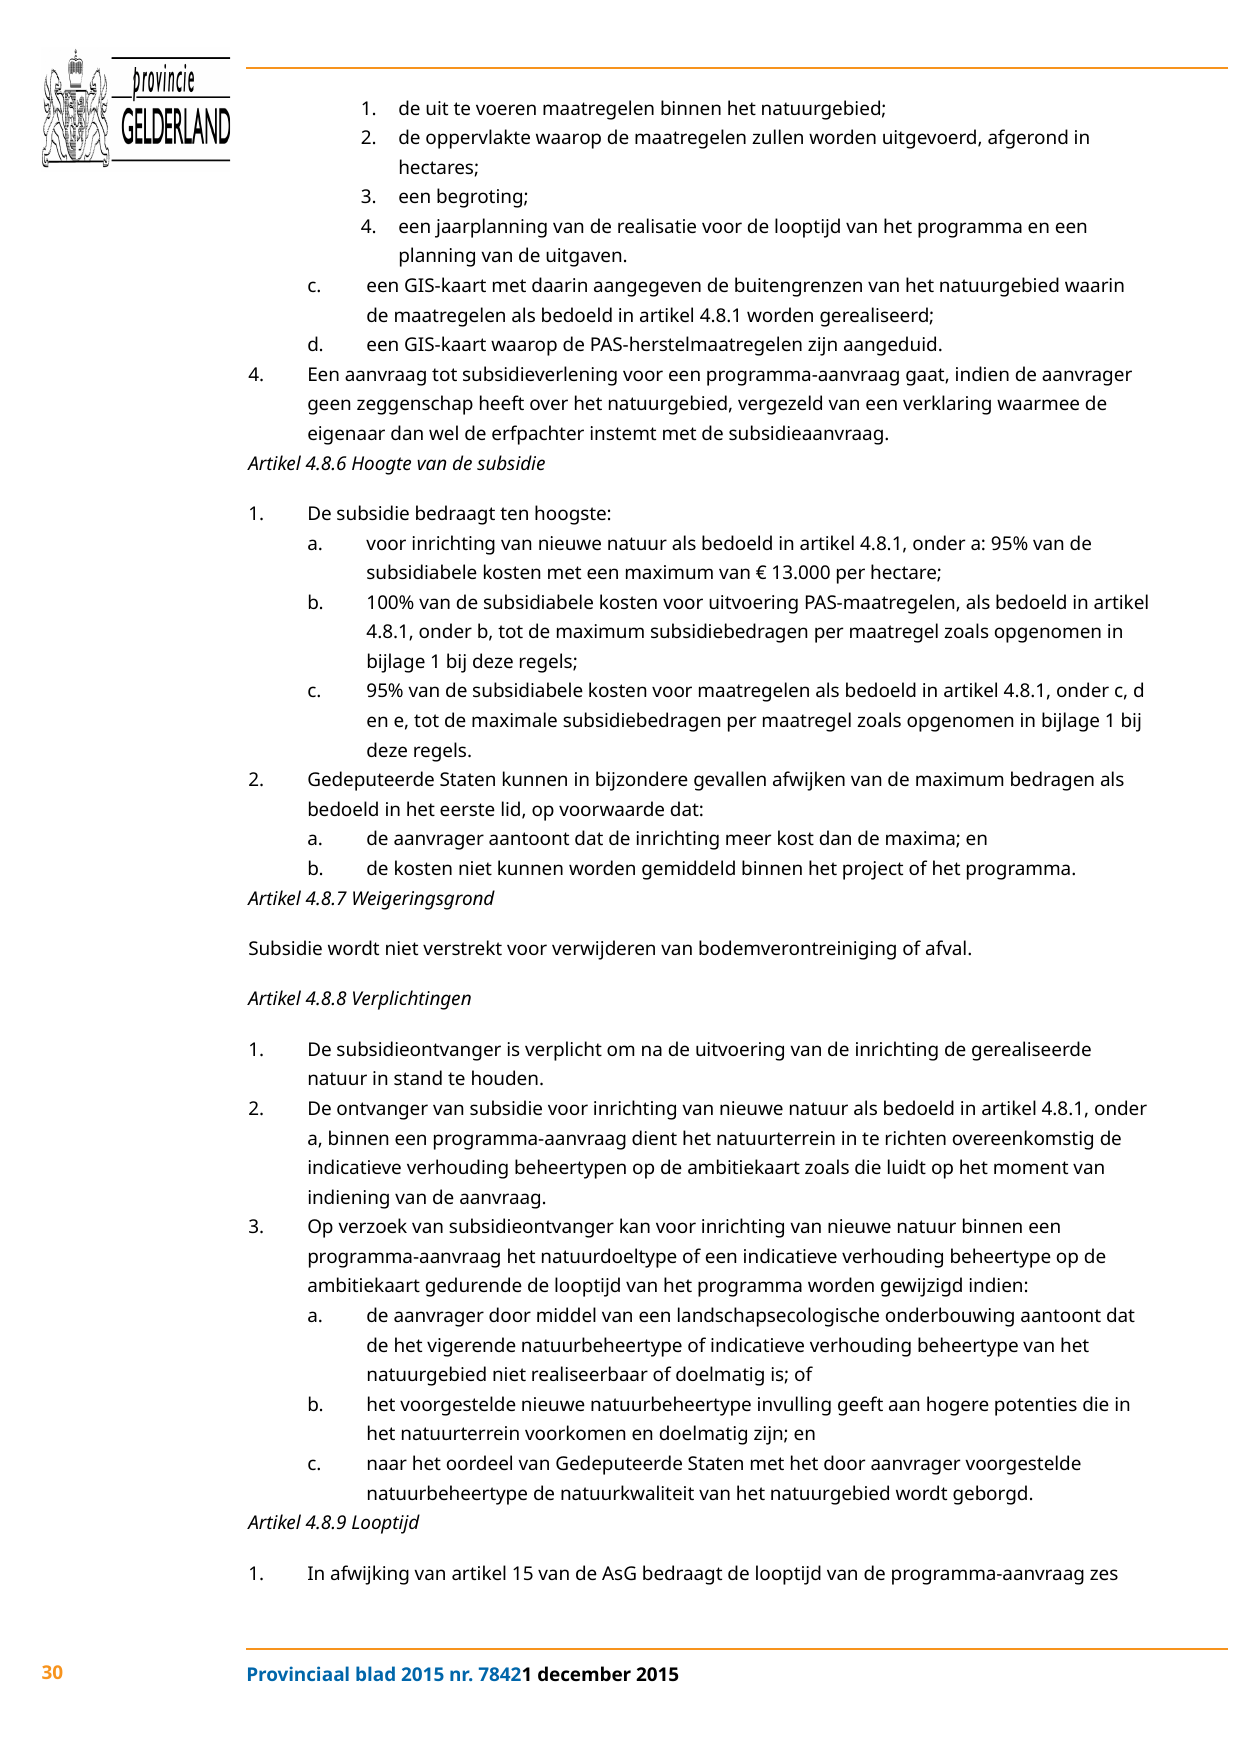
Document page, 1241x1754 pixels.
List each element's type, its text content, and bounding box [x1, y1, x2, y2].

list voor inrichting van nieuwe natuur als bedoeld in artikel 4.8.1, onder a: 95% van de subsidiabele kosten met een maximum van € 13.000 per hectare; [307, 530, 1152, 585]
text Artikel 4.8.9 Looptijd [248, 1509, 1152, 1535]
text Artikel 4.8.8 Verplichtingen [248, 986, 1152, 1011]
text Artikel 4.8.6 Hoogte van de subsidie [248, 450, 1152, 476]
list de aanvrager door middel van een landschapsecologische onderbouwing aantoont dat de het vigerende natuurbeheertype of indicatieve verhouding beheertype van het natuurgebied niet realiseerbaar of doelmatig is; of [307, 1302, 1152, 1387]
list In afwijking van artikel 15 van de AsG bedraagt de looptijd van de programma-aanvraag zes [248, 1560, 1152, 1586]
list een jaarplanning van de realisatie voor de looptijd van het programma en een planning van de uitgaven. [361, 213, 1152, 268]
list Op verzoek van subsidieontvanger kan voor inrichting van nieuwe natuur binnen een programma-aanvraag het natuurdoeltype of een indicatieve verhouding beheertype op de ambitiekaart gedurende de looptijd van het programma worden gewijzigd indien: [248, 1213, 1152, 1298]
list naar het oordeel van Gedeputeerde Staten met het door aanvrager voorgestelde natuurbeheertype de natuurkwaliteit van het natuurgebied wordt geborgd. [307, 1450, 1152, 1506]
list De subsidie bedraagt ten hoogste: [248, 500, 1152, 526]
picture [41, 47, 231, 172]
list Een aanvraag tot subsidieverlening voor een programma-aanvraag gaat, indien de aanvrager geen zeggenschap heeft over het natuurgebied, vergezeld van een verklaring waarmee de eigenaar dan wel de erfpachter instemt met de subsidieaanvraag. [248, 361, 1152, 446]
list De ontvanger van subsidie voor inrichting van nieuwe natuur als bedoeld in artikel 4.8.1, onder a, binnen een programma-aanvraag dient het natuurterrein in te richten overeenkomstig de indicatieve verhouding beheertypen op de ambitiekaart zoals die luidt op het moment van indiening van de aanvraag. [248, 1095, 1152, 1210]
list een GIS-kaart met daarin aangegeven de buitengrenzen van het natuurgebied waarin de maatregelen als bedoeld in artikel 4.8.1 worden gerealiseerd; [307, 272, 1152, 328]
list de aanvrager aantoont dat de inrichting meer kost dan de maxima; en [307, 826, 1152, 851]
text Artikel 4.8.7 Weigeringsgrond [248, 885, 1152, 911]
list 100% van de subsidiabele kosten voor uitvoering PAS-maatregelen, als bedoeld in artikel 4.8.1, onder b, tot de maximum subsidiebedragen per maatregel zoals opgenomen in bijlage 1 bij deze regels; [307, 589, 1152, 674]
list Gedeputeerde Staten kunnen in bijzondere gevallen afwijken van de maximum bedragen als bedoeld in het eerste lid, op voorwaarde dat: [248, 766, 1152, 822]
list 95% van de subsidiabele kosten voor maatregelen als bedoeld in artikel 4.8.1, onder c, d en e, tot de maximale subsidiebedragen per maatregel zoals opgenomen in bijlage 1 bij deze regels. [307, 678, 1152, 763]
list het voorgestelde nieuwe natuurbeheertype invulling geeft aan hogere potenties die in het natuurterrein voorkomen en doelmatig zijn; en [307, 1391, 1152, 1446]
text Subsidie wordt niet verstrekt voor verwijderen van bodemverontreiniging of afval. [248, 935, 1152, 961]
list de kosten niet kunnen worden gemiddeld binnen het project of het programma. [307, 855, 1152, 881]
list een GIS-kaart waarop de PAS-herstelmaatregelen zijn aangeduid. [307, 331, 1152, 357]
list de uit te voeren maatregelen binnen het natuurgebied; [361, 95, 1152, 121]
list de oppervlakte waarop de maatregelen zullen worden uitgevoerd, afgerond in hectares; [361, 124, 1152, 180]
list De subsidieontvanger is verplicht om na de uitvoering van de inrichting de gerealiseerde natuur in stand te houden. [248, 1036, 1152, 1091]
list een begroting; [361, 183, 1152, 209]
